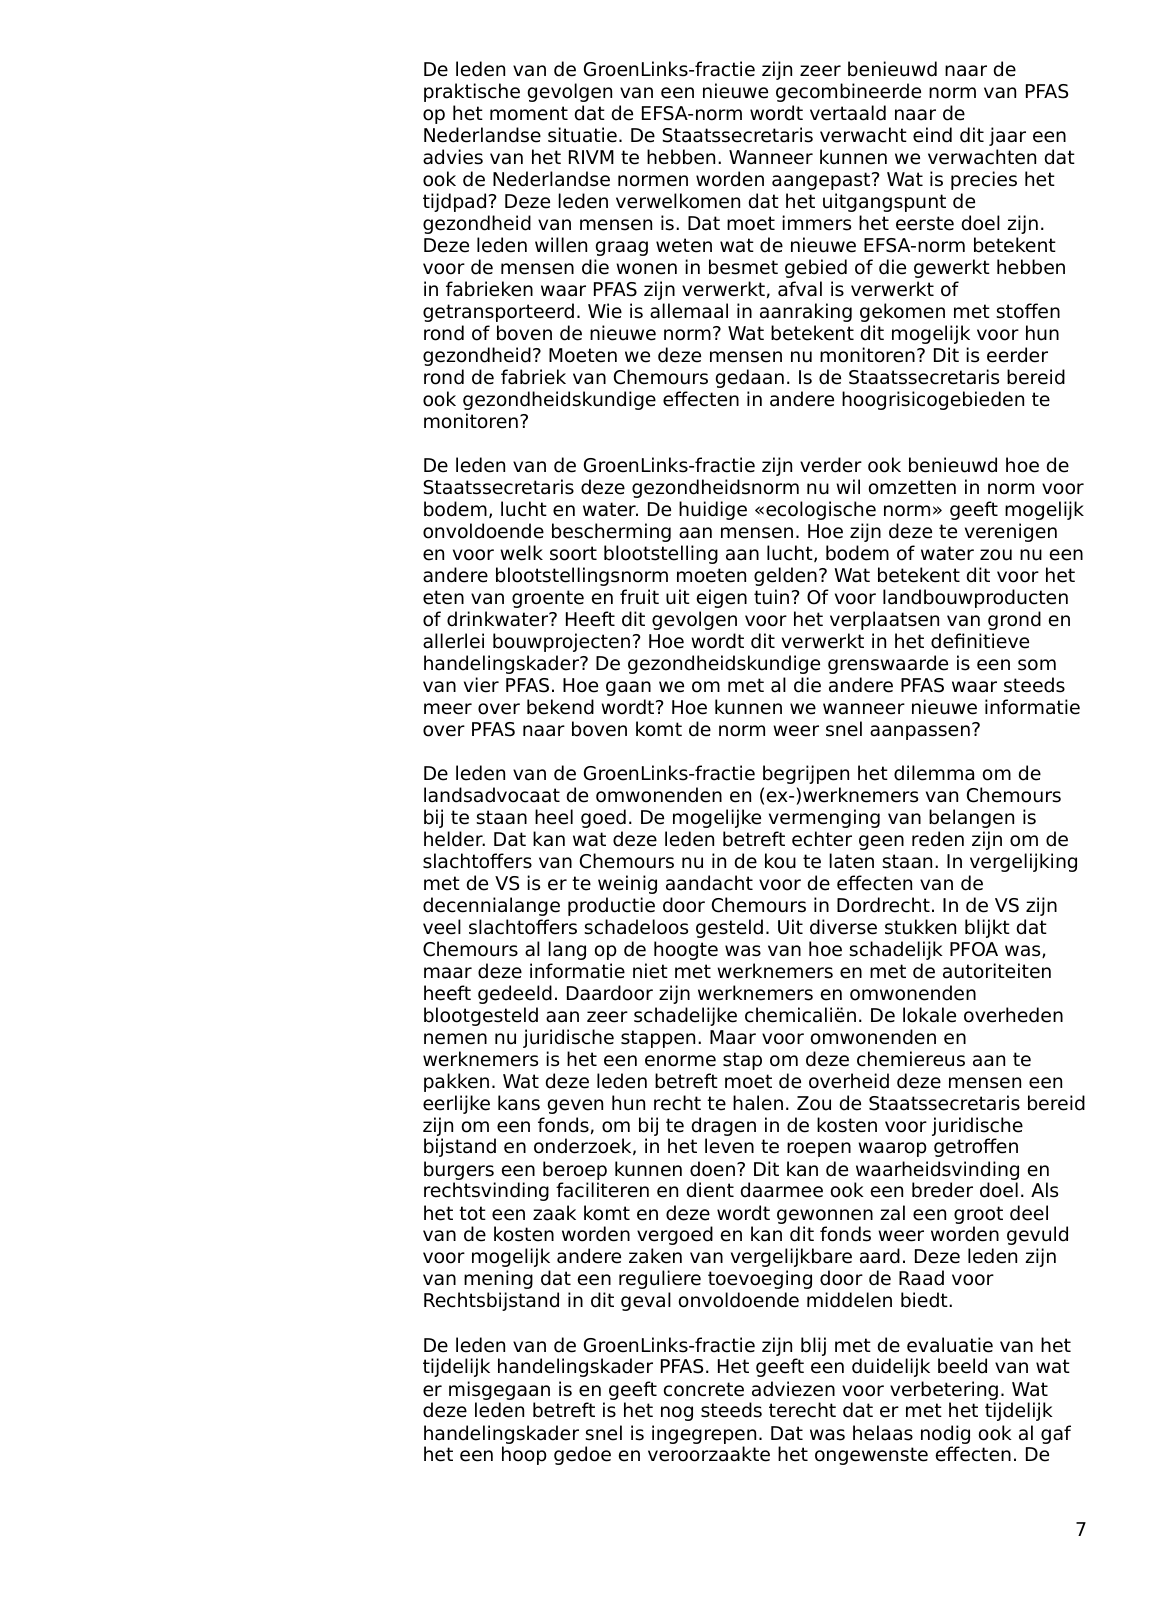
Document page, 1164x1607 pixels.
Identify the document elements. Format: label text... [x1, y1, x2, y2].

text De leden van de GroenLinks-fractie zijn verder ook benieuwd hoe de Staatssecretaris deze gezondheidsnorm nu wil omzetten in norm voor bodem, lucht en water. De huidige «ecologische norm» geeft mogelijk onvoldoende bescherming aan mensen. Hoe zijn deze te verenigen en voor welk soort blootstelling aan lucht, bodem of water zou nu een andere blootstellingsnorm moeten gelden? Wat betekent dit voor het eten van groente en fruit uit eigen tuin? Of voor landbouwproducten of drinkwater? Heeft dit gevolgen voor het verplaatsen van grond en allerlei bouwprojecten? Hoe wordt dit verwerkt in het definitieve handelingskader? De gezondheidskundige grenswaarde is een som van vier PFAS. Hoe gaan we om met al die andere PFAS waar steeds meer over bekend wordt? Hoe kunnen we wanneer nieuwe informatie over PFAS naar boven komt de norm weer snel aanpassen? [422, 455, 1087, 741]
text De leden van de GroenLinks-fractie zijn zeer benieuwd naar de praktische gevolgen van een nieuwe gecombineerde norm van PFAS op het moment dat de EFSA-norm wordt vertaald naar de Nederlandse situatie. De Staatssecretaris verwacht eind dit jaar een advies van het RIVM te hebben. Wanneer kunnen we verwachten dat ook de Nederlandse normen worden aangepast? Wat is precies het tijdpad? Deze leden verwelkomen dat het uitgangspunt de gezondheid van mensen is. Dat moet immers het eerste doel zijn. Deze leden willen graag weten wat de nieuwe EFSA-norm betekent voor de mensen die wonen in besmet gebied of die gewerkt hebben in fabrieken waar PFAS zijn verwerkt, afval is verwerkt of getransporteerd. Wie is allemaal in aanraking gekomen met stoffen rond of boven de nieuwe norm? Wat betekent dit mogelijk voor hun gezondheid? Moeten we deze mensen nu monitoren? Dit is eerder rond de fabriek van Chemours gedaan. Is de Staatssecretaris bereid ook gezondheidskundige effecten in andere hoogrisicogebieden te monitoren? [422, 59, 1087, 433]
text De leden van de GroenLinks-fractie zijn blij met de evaluatie van het tijdelijk handelingskader PFAS. Het geeft een duidelijk beeld van wat er misgegaan is en geeft concrete adviezen voor verbetering. Wat deze leden betreft is het nog steeds terecht dat er met het tijdelijk handelingskader snel is ingegrepen. Dat was helaas nodig ook al gaf het een hoop gedoe en veroorzaakte het ongewenste effecten. De [422, 1334, 1087, 1466]
text De leden van de GroenLinks-fractie begrijpen het dilemma om de landsadvocaat de omwonenden en (ex-)werknemers van Chemours bij te staan heel goed. De mogelijke vermenging van belangen is helder. Dat kan wat deze leden betreft echter geen reden zijn om de slachtoffers van Chemours nu in de kou te laten staan. In vergelijking met de VS is er te weinig aandacht voor de effecten van de decennialange productie door Chemours in Dordrecht. In de VS zijn veel slachtoffers schadeloos gesteld. Uit diverse stukken blijkt dat Chemours al lang op de hoogte was van hoe schadelijk PFOA was, maar deze informatie niet met werknemers en met de autoriteiten heeft gedeeld. Daardoor zijn werknemers en omwonenden blootgesteld aan zeer schadelijke chemicaliën. De lokale overheden nemen nu juridische stappen. Maar voor omwonenden en werknemers is het een enorme stap om deze chemiereus aan te pakken. Wat deze leden betreft moet de overheid deze mensen een eerlijke kans geven hun recht te halen. Zou de Staatssecretaris bereid zijn om een fonds, om bij te dragen in de kosten voor juridische bijstand en onderzoek, in het leven te roepen waarop getroffen burgers een beroep kunnen doen? Dit kan de waarheidsvinding en rechtsvinding faciliteren en dient daarmee ook een breder doel. Als het tot een zaak komt en deze wordt gewonnen zal een groot deel van de kosten worden vergoed en kan dit fonds weer worden gevuld voor mogelijk andere zaken van vergelijkbare aard. Deze leden zijn van mening dat een reguliere toevoeging door de Raad voor Rechtsbijstand in dit geval onvoldoende middelen biedt. [422, 763, 1087, 1312]
